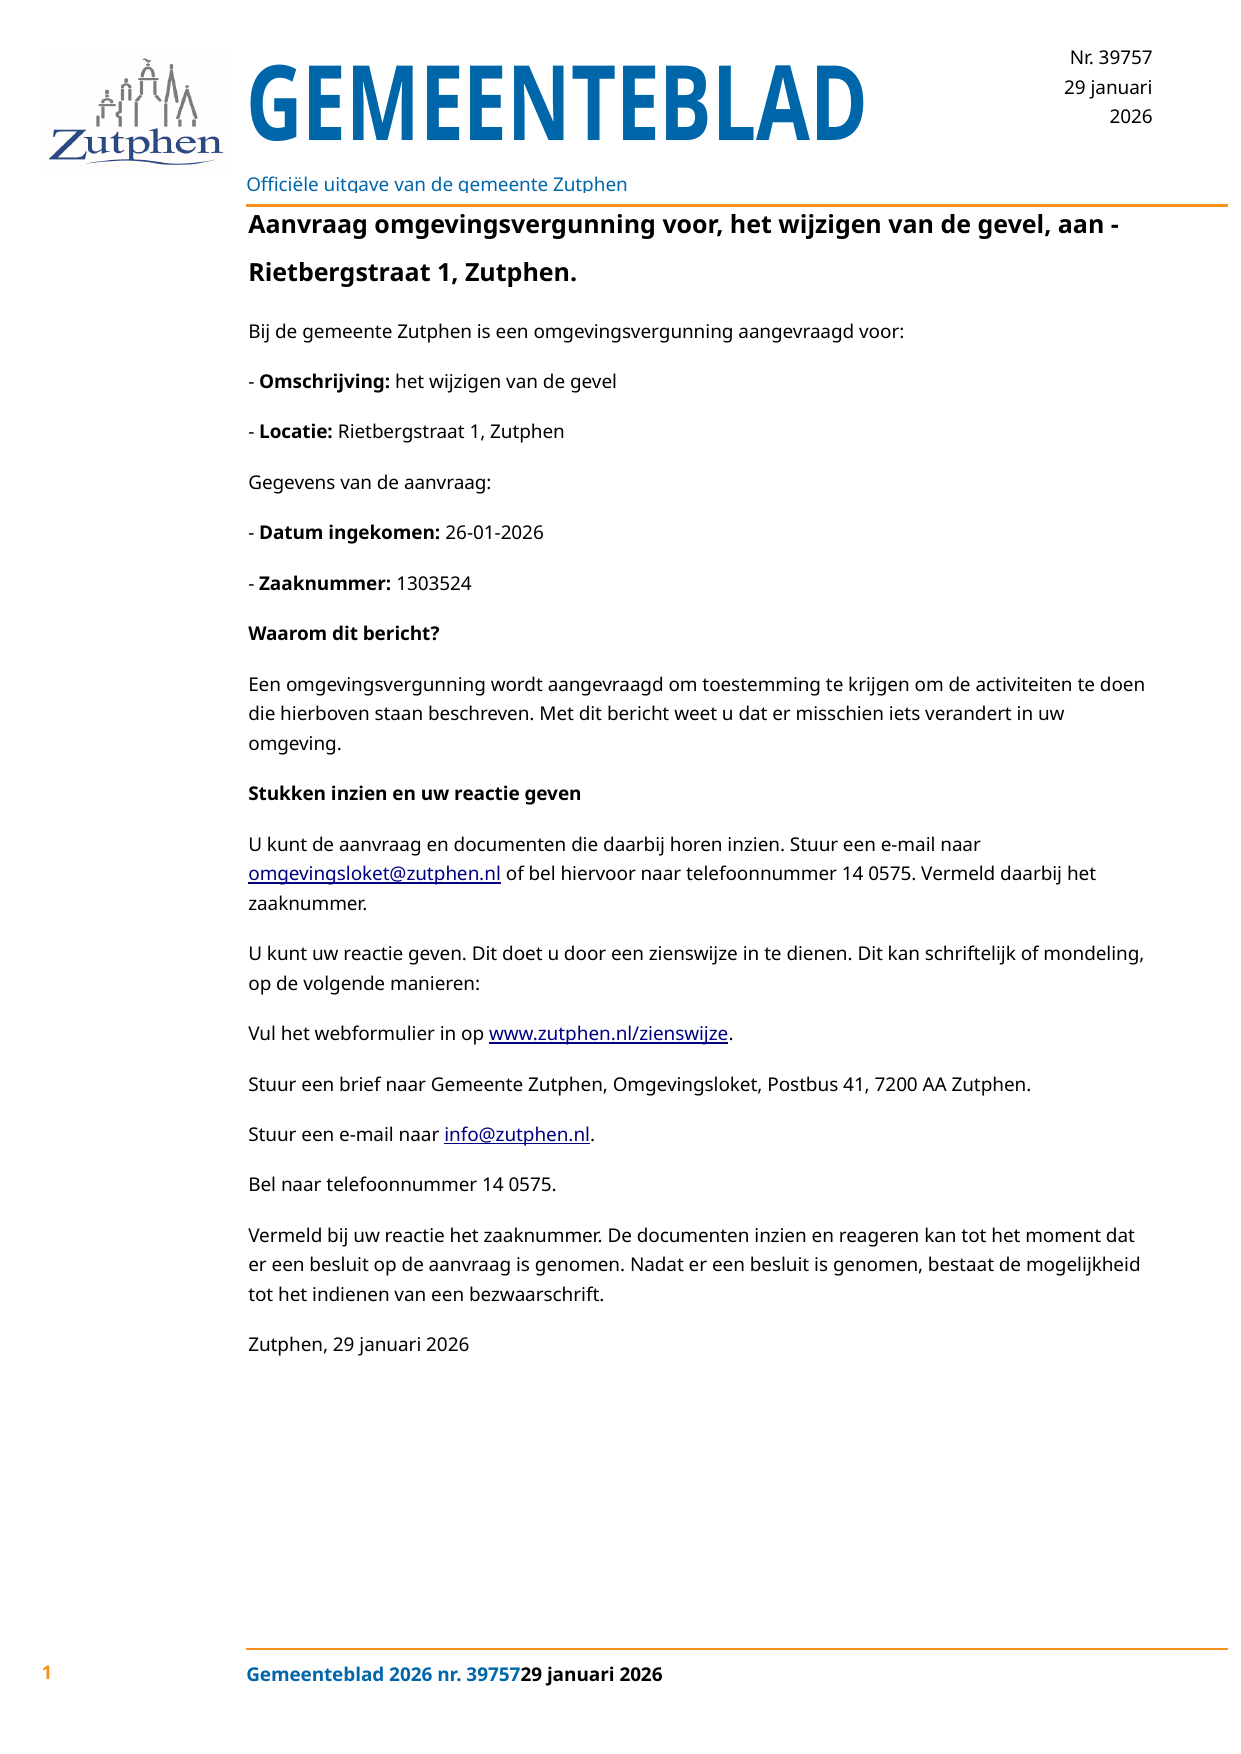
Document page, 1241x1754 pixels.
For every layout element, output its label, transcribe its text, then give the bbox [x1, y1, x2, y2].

text - Omschrijving: het wijzigen van de gevel [248, 368, 1152, 394]
text Vermeld bij uw reactie het zaaknummer. De documenten inzien en reageren kan tot het moment dat er een besluit op de aanvraag is genomen. Nadat er een besluit is genomen, bestaat de mogelijkheid tot het indienen van een bezwaarschrift. [248, 1222, 1152, 1307]
text Bel naar telefoonnummer 14 0575. [248, 1172, 1152, 1197]
text Vul het webformulier in op www.zutphen.nl/zienswijze. [248, 1020, 1152, 1046]
text Zutphen, 29 januari 2026 [248, 1332, 1152, 1357]
text Aanvraag omgevingsvergunning voor, het wijzigen van de gevel, aan -Rietbergstraat 1, Zutphen. [248, 207, 1152, 288]
text Gegevens van de aanvraag: [248, 469, 1152, 495]
text U kunt uw reactie geven. Dit doet u door een zienswijze in te dienen. Dit kan schriftelijk of mondeling, op de volgende manieren: [248, 940, 1152, 996]
text - Zaaknummer: 1303524 [248, 570, 1152, 596]
text - Datum ingekomen: 26-01-2026 [248, 519, 1152, 545]
text Stuur een e-mail naar info@zutphen.nl. [248, 1121, 1152, 1147]
text Een omgevingsvergunning wordt aangevraagd om toestemming te krijgen om de activiteiten te doen die hierboven staan beschreven. Met dit bericht weet u dat er misschien iets verandert in uw omgeving. [248, 671, 1152, 756]
text - Locatie: Rietbergstraat 1, Zutphen [248, 419, 1152, 444]
text Bij de gemeente Zutphen is een omgevingsvergunning aangevraagd voor: [248, 318, 1152, 344]
text Stukken inzien en uw reactie geven [248, 780, 1152, 806]
text U kunt de aanvraag en documenten die daarbij horen inzien. Stuur een e-mail naar omgevingsloket@zutphen.nl of bel hiervoor naar telefoonnummer 14 0575. Vermeld daarbij het zaaknummer. [248, 831, 1152, 916]
text Stuur een brief naar Gemeente Zutphen, Omgevingsloket, Postbus 41, 7200 AA Zutphen. [248, 1071, 1152, 1097]
text Waarom dit bericht? [248, 620, 1152, 646]
picture [41, 47, 231, 172]
